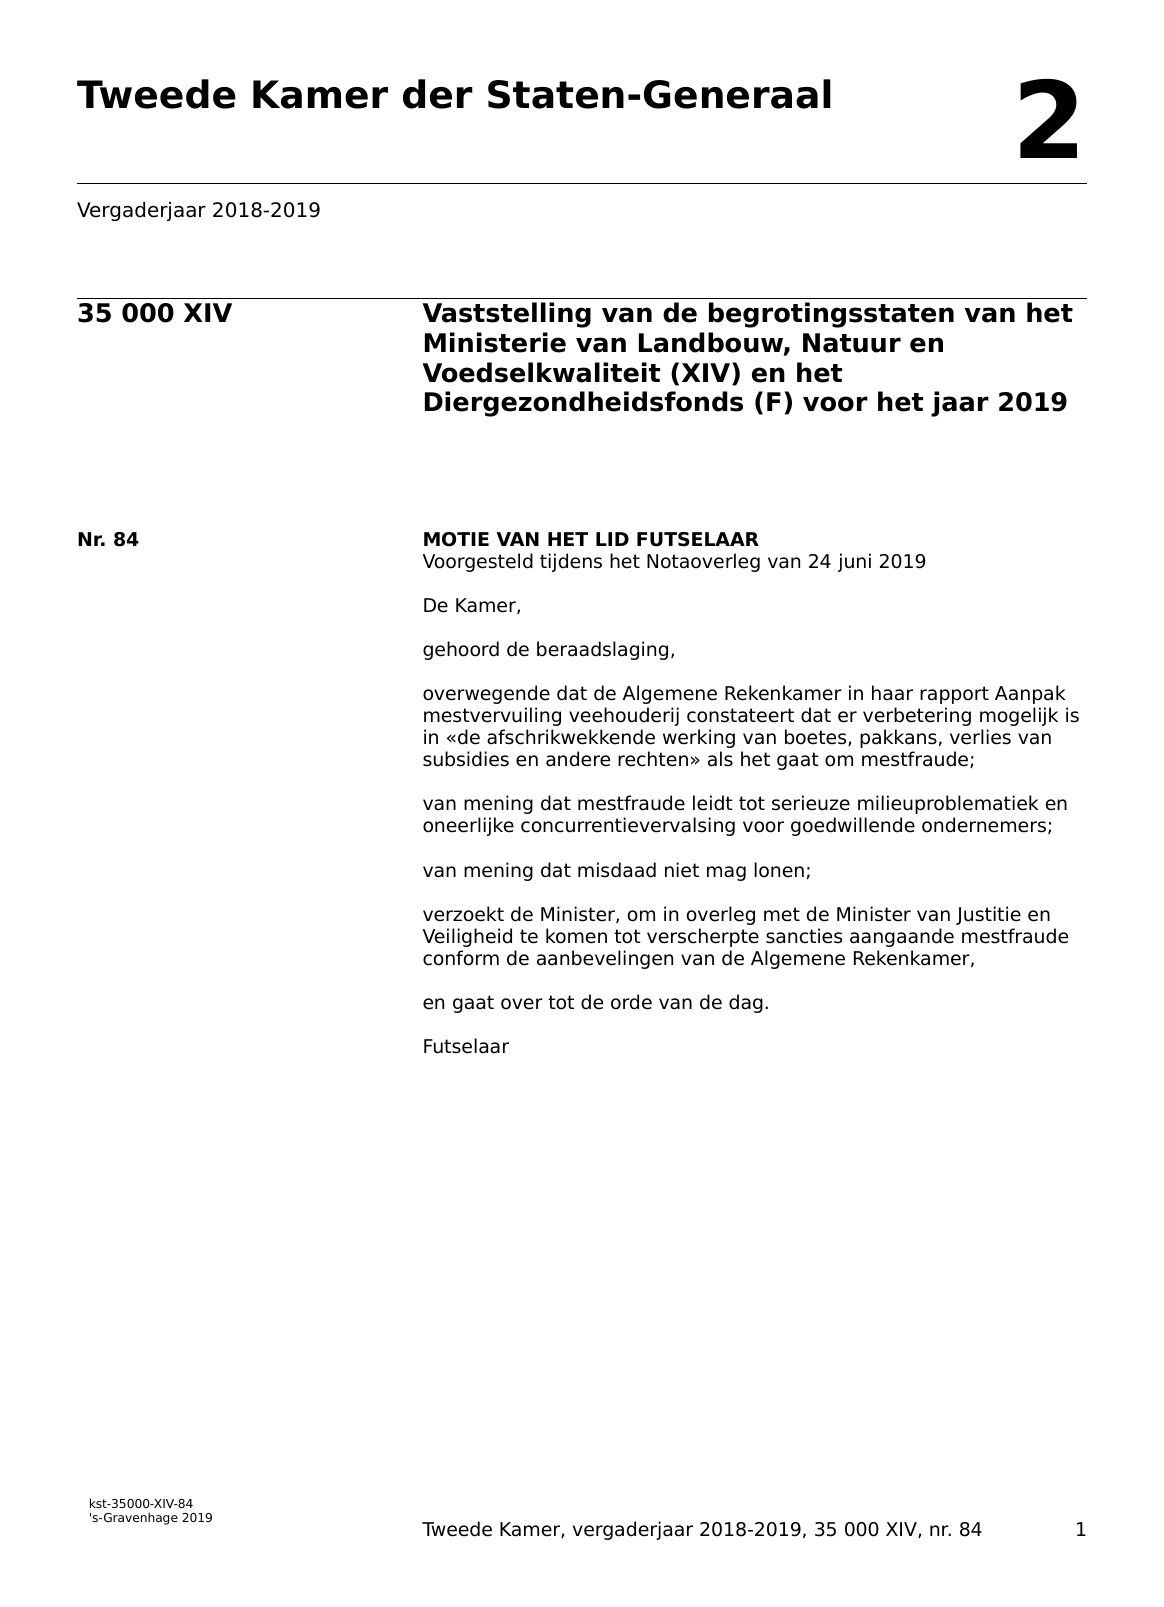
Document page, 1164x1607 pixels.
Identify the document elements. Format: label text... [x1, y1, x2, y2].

text en gaat over tot de orde van de dag. [422, 992, 1087, 1014]
text Futselaar [422, 1036, 1087, 1058]
text van mening dat mestfraude leidt tot serieuze milieuproblematiek en oneerlijke concurrentievervalsing voor goedwillende ondernemers; [422, 793, 1087, 837]
text gehoord de beraadslaging, [422, 639, 1087, 661]
text De Kamer, [422, 595, 1087, 617]
table_cell Vergaderjaar 2018-2019 [77, 184, 1087, 298]
subtitle Nr. 84 MOTIE VAN HET LID FUTSELAAR [77, 529, 1087, 551]
text kst-35000-XIV-84 [88, 1497, 323, 1511]
table_header Tweede Kamer der Staten-Generaal [77, 59, 886, 183]
text overwegende dat de Algemene Rekenkamer in haar rapport Aanpak mestvervuiling veehouderij constateert dat er verbetering mogelijk is in «de afschrikwekkende werking van boetes, pakkans, verlies van subsidies en andere rechten» als het gaat om mestfraude; [422, 683, 1087, 771]
subtitle 35 000 XIV Vaststelling van de begrotingsstaten van het Ministerie van Landbouw, Natuur en Voedselkwaliteit (XIV) en het Diergezondheidsfonds (F) voor het jaar 2019 [77, 299, 1087, 418]
text verzoekt de Minister, om in overleg met de Minister van Justitie en Veiligheid te komen tot verscherpte sancties aangaande mestfraude conform de aanbevelingen van de Algemene Rekenkamer, [422, 904, 1087, 969]
text van mening dat misdaad niet mag lonen; [422, 859, 1087, 881]
text 's-Gravenhage 2019 [88, 1511, 323, 1525]
text Voorgesteld tijdens het Notaoverleg van 24 juni 2019 [422, 551, 1087, 573]
table_header 2 [886, 59, 1087, 183]
